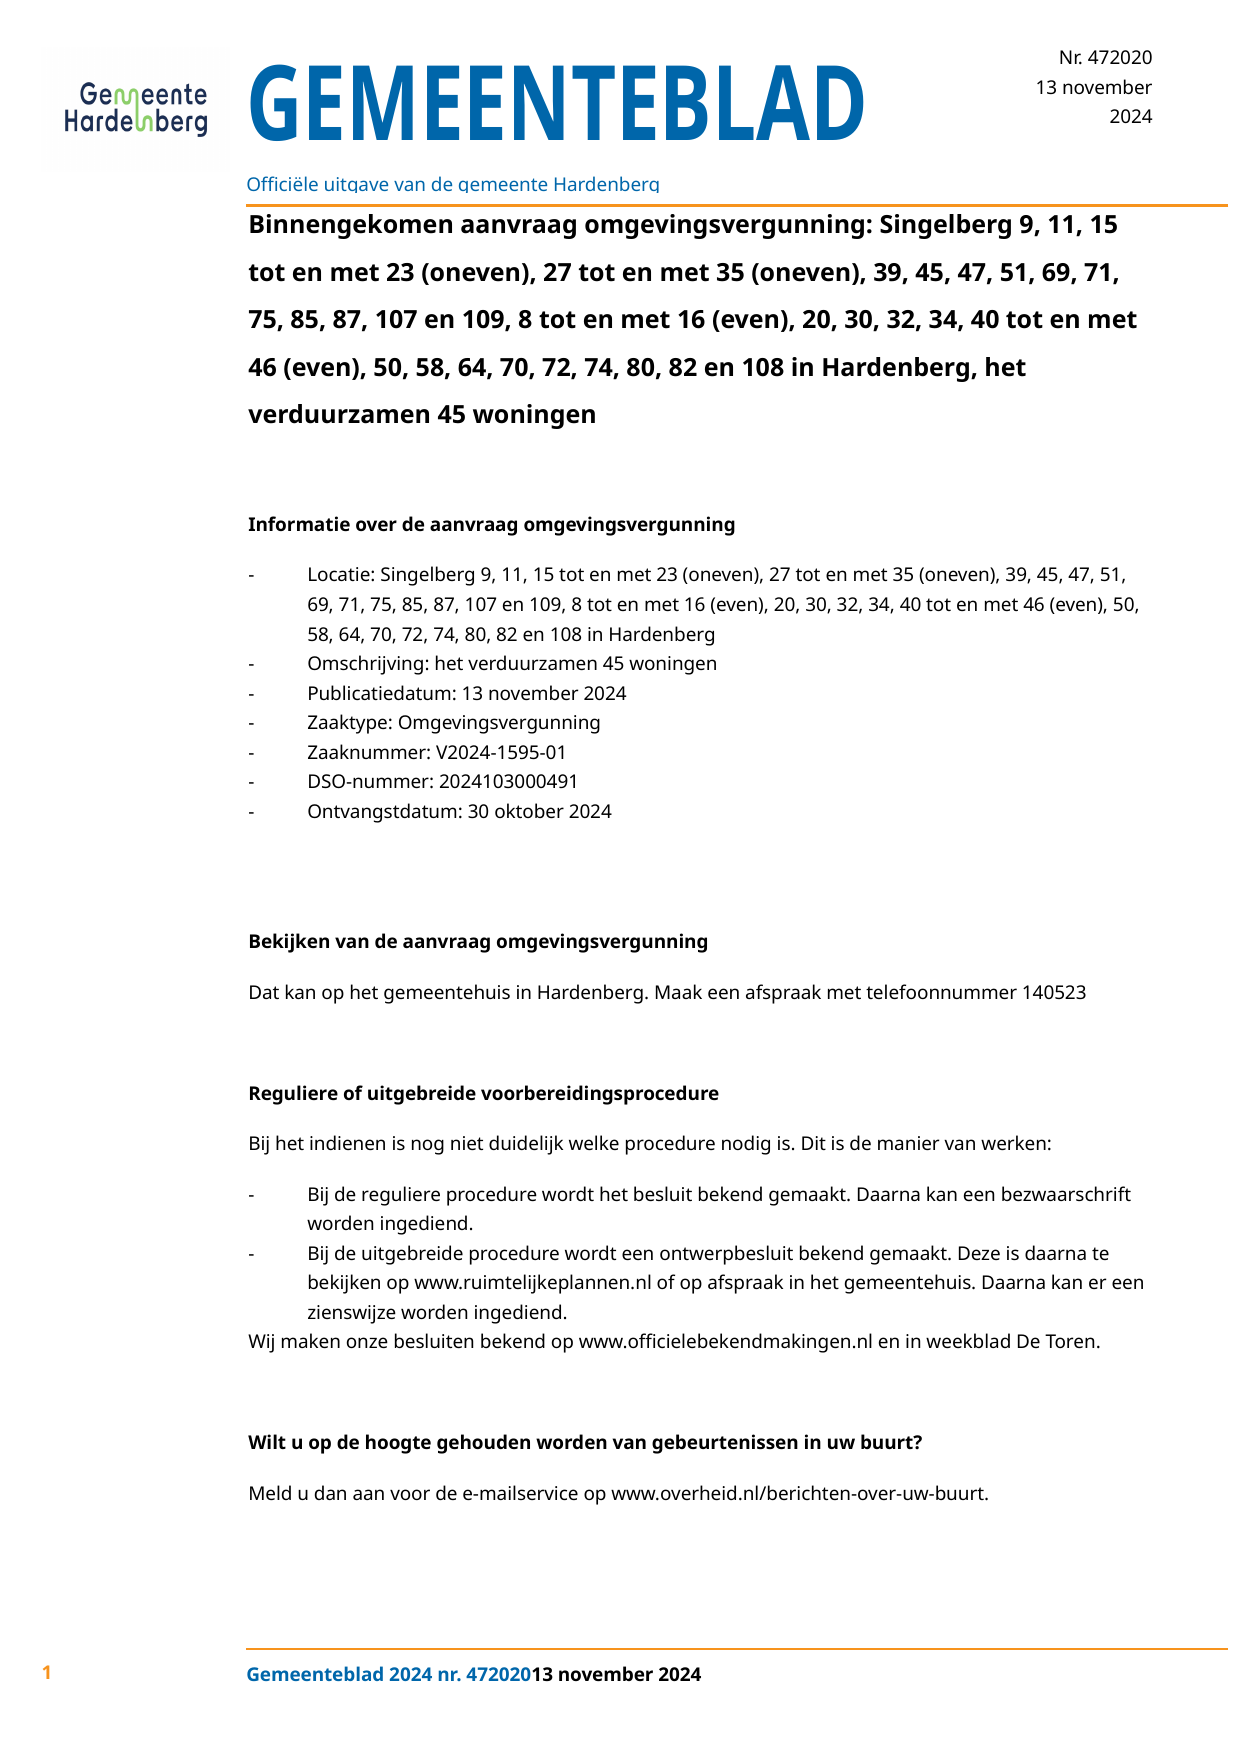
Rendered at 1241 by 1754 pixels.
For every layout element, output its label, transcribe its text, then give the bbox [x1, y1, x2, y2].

text Dat kan op het gemeentehuis in Hardenberg. Maak een afspraak met telefoonnummer 140523 [248, 979, 1152, 1005]
list Zaaktype: Omgevingsvergunning [248, 709, 1152, 735]
text Wilt u op de hoogte gehouden worden van gebeurtenissen in uw buurt? [248, 1429, 1152, 1455]
list Locatie: Singelberg 9, 11, 15 tot en met 23 (oneven), 27 tot en met 35 (oneven), 39, 45, 47, 51, 69, 71, 75, 85, 87, 107 en 109, 8 tot en met 16 (even), 20, 30, 32, 34, 40 tot en met 46 (even), 50, 58, 64, 70, 72, 74, 80, 82 en 108 in Hardenberg [248, 562, 1152, 646]
text Binnengekomen aanvraag omgevingsvergunning: Singelberg 9, 11, 15 tot en met 23 (oneven), 27 tot en met 35 (oneven), 39, 45, 47, 51, 69, 71, 75, 85, 87, 107 en 109, 8 tot en met 16 (even), 20, 30, 32, 34, 40 tot en met 46 (even), 50, 58, 64, 70, 72, 74, 80, 82 en 108 in Hardenberg, het verduurzamen 45 woningen [248, 207, 1152, 431]
list DSO-nummer: 2024103000491 [248, 769, 1152, 794]
list Publicatiedatum: 13 november 2024 [248, 680, 1152, 706]
list Zaaknummer: V2024-1595-01 [248, 739, 1152, 765]
picture [41, 47, 231, 172]
list Ontvangstdatum: 30 oktober 2024 [248, 798, 1152, 824]
text Reguliere of uitgebreide voorbereidingsprocedure [248, 1080, 1152, 1106]
text Informatie over de aanvraag omgevingsvergunning [248, 511, 1152, 537]
text Meld u dan aan voor de e-mailservice op www.overheid.nl/berichten-over-uw-buurt. [248, 1480, 1152, 1506]
list Bij de reguliere procedure wordt het besluit bekend gemaakt. Daarna kan een bezwaarschrift worden ingediend. [248, 1181, 1152, 1236]
text Wij maken onze besluiten bekend op www.officielebekendmakingen.nl en in weekblad De Toren. [248, 1329, 1152, 1354]
text Bekijken van de aanvraag omgevingsvergunning [248, 929, 1152, 954]
list Omschrijving: het verduurzamen 45 woningen [248, 650, 1152, 676]
list Bij de uitgebreide procedure wordt een ontwerpbesluit bekend gemaakt. Deze is daarna te bekijken op www.ruimtelijkeplannen.nl of op afspraak in het gemeentehuis. Daarna kan er een zienswijze worden ingediend. [248, 1240, 1152, 1325]
text Bij het indienen is nog niet duidelijk welke procedure nodig is. Dit is de manier van werken: [248, 1130, 1152, 1156]
